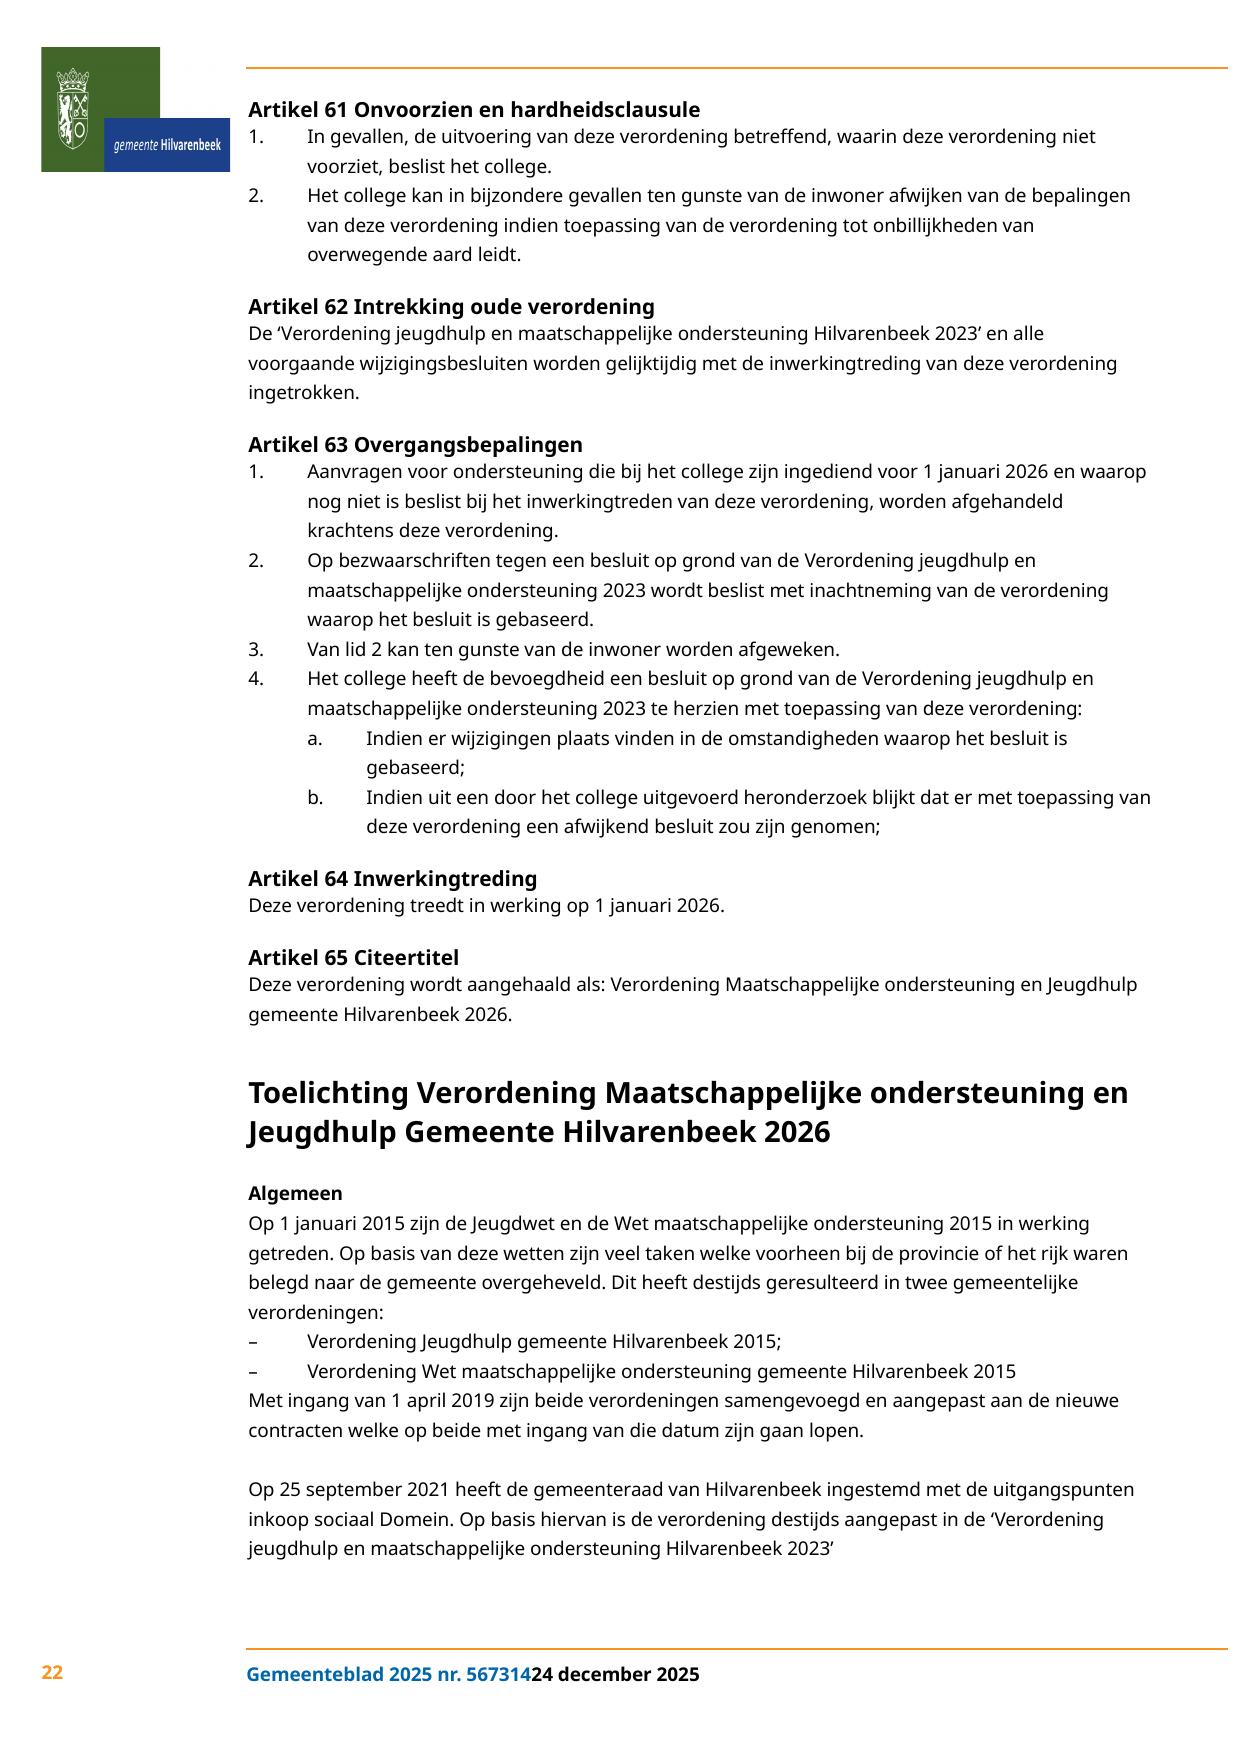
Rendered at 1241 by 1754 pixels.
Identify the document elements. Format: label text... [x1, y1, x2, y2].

text Op 1 januari 2015 zijn de Jeugdwet en de Wet maatschappelijke ondersteuning 2015 in werking getreden. Op basis van deze wetten zijn veel taken welke voorheen bij de provincie of het rijk waren belegd naar de gemeente overgeheveld. Dit heeft destijds geresulteerd in twee gemeentelijke verordeningen: [248, 1210, 1152, 1325]
list Verordening Wet maatschappelijke ondersteuning gemeente Hilvarenbeek 2015 [248, 1358, 1152, 1384]
list Op bezwaarschriften tegen een besluit op grond van de Verordening jeugdhulp en maatschappelijke ondersteuning 2023 wordt beslist met inachtneming van de verordening waarop het besluit is gebaseerd. [248, 547, 1152, 632]
text Artikel 64 Inwerkingtreding [248, 864, 1152, 892]
text Artikel 62 Intrekking oude verordening [248, 292, 1152, 320]
text Op 25 september 2021 heeft de gemeenteraad van Hilvarenbeek ingestemd met de uitgangspunten inkoop sociaal Domein. Op basis hiervan is de verordening destijds aangepast in de ‘Verordening jeugdhulp en maatschappelijke ondersteuning Hilvarenbeek 2023’ [248, 1476, 1152, 1561]
text Toelichting Verordening Maatschappelijke ondersteuning en Jeugdhulp Gemeente Hilvarenbeek 2026 [248, 1072, 1152, 1151]
text Deze verordening wordt aangehaald als: Verordening Maatschappelijke ondersteuning en Jeugdhulp gemeente Hilvarenbeek 2026. [248, 971, 1152, 1026]
list Indien uit een door het college uitgevoerd heronderzoek blijkt dat er met toepassing van deze verordening een afwijkend besluit zou zijn genomen; [307, 784, 1152, 839]
list Aanvragen voor ondersteuning die bij het college zijn ingediend voor 1 januari 2026 en waarop nog niet is beslist bij het inwerkingtreden van deze verordening, worden afgehandeld krachtens deze verordening. [248, 458, 1152, 543]
picture [41, 47, 231, 172]
text Artikel 63 Overgangsbepalingen [248, 430, 1152, 458]
text Algemeen [248, 1181, 1152, 1206]
list Van lid 2 kan ten gunste van de inwoner worden afgeweken. [248, 636, 1152, 662]
text Artikel 61 Onvoorzien en hardheidsclausule [248, 95, 1152, 123]
list Het college kan in bijzondere gevallen ten gunste van de inwoner afwijken van de bepalingen van deze verordening indien toepassing van de verordening tot onbillijkheden van overwegende aard leidt. [248, 182, 1152, 267]
list Het college heeft de bevoegdheid een besluit op grond van de Verordening jeugdhulp en maatschappelijke ondersteuning 2023 te herzien met toepassing van deze verordening: [248, 666, 1152, 721]
list In gevallen, de uitvoering van deze verordening betreffend, waarin deze verordening niet voorziet, beslist het college. [248, 123, 1152, 178]
text Met ingang van 1 april 2019 zijn beide verordeningen samengevoegd en aangepast aan de nieuwe contracten welke op beide met ingang van die datum zijn gaan lopen. [248, 1388, 1152, 1443]
text Artikel 65 Citeertitel [248, 943, 1152, 971]
text Deze verordening treedt in werking op 1 januari 2026. [248, 892, 1152, 918]
text De ‘Verordening jeugdhulp en maatschappelijke ondersteuning Hilvarenbeek 2023’ en alle voorgaande wijzigingsbesluiten worden gelijktijdig met de inwerkingtreding van deze verordening ingetrokken. [248, 320, 1152, 405]
list Indien er wijzigingen plaats vinden in de omstandigheden waarop het besluit is gebaseerd; [307, 725, 1152, 780]
list Verordening Jeugdhulp gemeente Hilvarenbeek 2015; [248, 1328, 1152, 1354]
